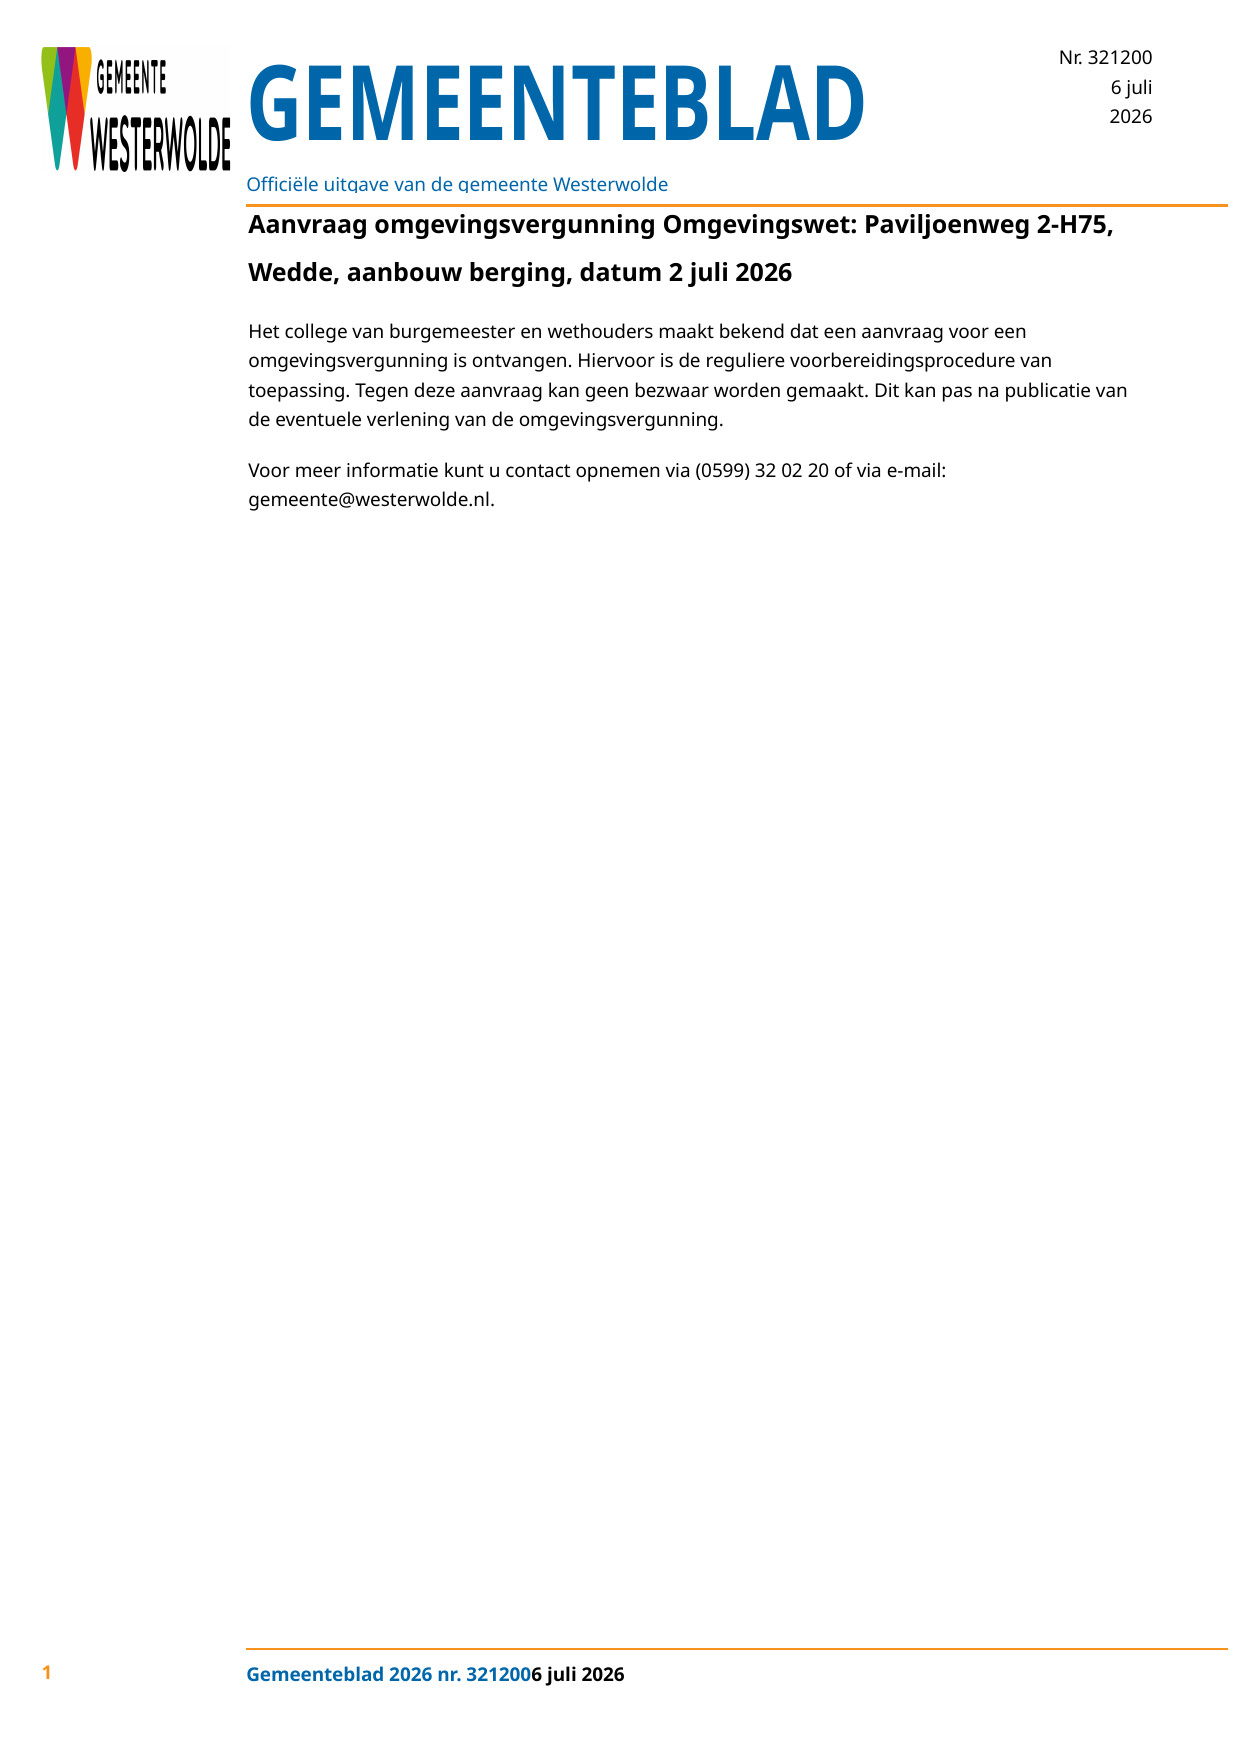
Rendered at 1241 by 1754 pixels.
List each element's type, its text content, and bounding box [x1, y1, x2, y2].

text Het college van burgemeester en wethouders maakt bekend dat een aanvraag voor een omgevingsvergunning is ontvangen. Hiervoor is de reguliere voorbereidingsprocedure van toepassing. Tegen deze aanvraag kan geen bezwaar worden gemaakt. Dit kan pas na publicatie van de eventuele verlening van de omgevingsvergunning. [248, 318, 1152, 432]
text Voor meer informatie kunt u contact opnemen via (0599) 32 02 20 of via e-mail: gemeente@westerwolde.nl. [248, 457, 1152, 512]
picture [41, 47, 231, 172]
text Aanvraag omgevingsvergunning Omgevingswet: Paviljoenweg 2-H75, Wedde, aanbouw berging, datum 2 juli 2026 [248, 207, 1152, 288]
